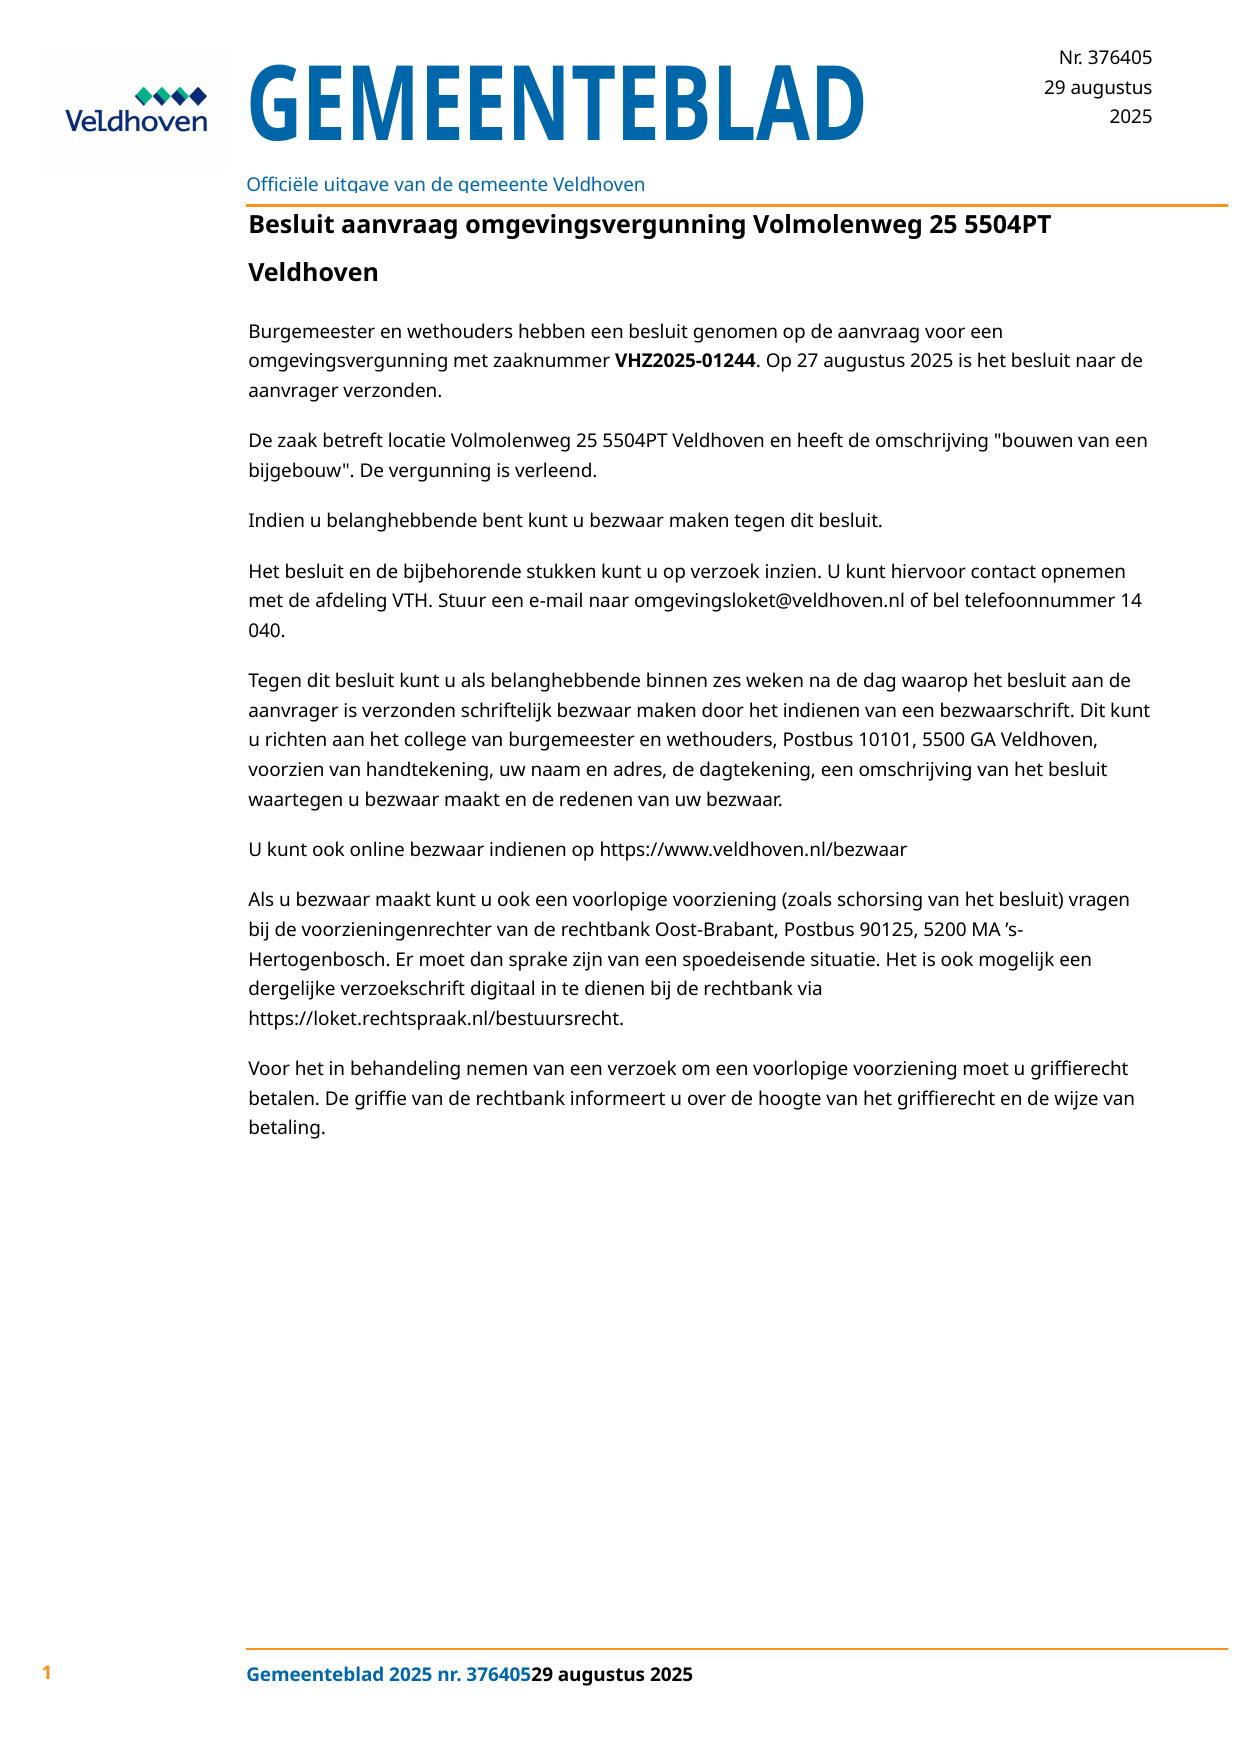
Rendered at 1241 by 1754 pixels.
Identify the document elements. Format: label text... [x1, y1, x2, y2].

text Het besluit en de bijbehorende stukken kunt u op verzoek inzien. U kunt hiervoor contact opnemen met de afdeling VTH. Stuur een e-mail naar omgevingsloket@veldhoven.nl of bel telefoonnummer 14 040. [248, 558, 1152, 643]
text U kunt ook online bezwaar indienen op https://www.veldhoven.nl/bezwaar [248, 836, 1152, 862]
text Als u bezwaar maakt kunt u ook een voorlopige voorziening (zoals schorsing van het besluit) vragen bij de voorzieningenrechter van de rechtbank Oost-Brabant, Postbus 90125, 5200 MA ’s-Hertogenbosch. Er moet dan sprake zijn van een spoedeisende situatie. Het is ook mogelijk een dergelijke verzoekschrift digitaal in te dienen bij de rechtbank via https://loket.rechtspraak.nl/bestuursrecht. [248, 887, 1152, 1031]
picture [41, 47, 231, 172]
text Tegen dit besluit kunt u als belanghebbende binnen zes weken na de dag waarop het besluit aan de aanvrager is verzonden schriftelijk bezwaar maken door het indienen van een bezwaarschrift. Dit kunt u richten aan het college van burgemeester en wethouders, Postbus 10101, 5500 GA Veldhoven, voorzien van handtekening, uw naam en adres, de dagtekening, een omschrijving van het besluit waartegen u bezwaar maakt en de redenen van uw bezwaar. [248, 667, 1152, 812]
text Besluit aanvraag omgevingsvergunning Volmolenweg 25 5504PT Veldhoven [248, 207, 1152, 288]
text De zaak betreft locatie Volmolenweg 25 5504PT Veldhoven en heeft de omschrijving "bouwen van een bijgebouw". De vergunning is verleend. [248, 427, 1152, 483]
text Indien u belanghebbende bent kunt u bezwaar maken tegen dit besluit. [248, 507, 1152, 533]
text Voor het in behandeling nemen van een verzoek om een voorlopige voorziening moet u griffierecht betalen. De griffie van de rechtbank informeert u over de hoogte van het griffierecht en de wijze van betaling. [248, 1055, 1152, 1140]
text Burgemeester en wethouders hebben een besluit genomen op de aanvraag voor een omgevingsvergunning met zaaknummer VHZ2025-01244. Op 27 augustus 2025 is het besluit naar de aanvrager verzonden. [248, 318, 1152, 403]
